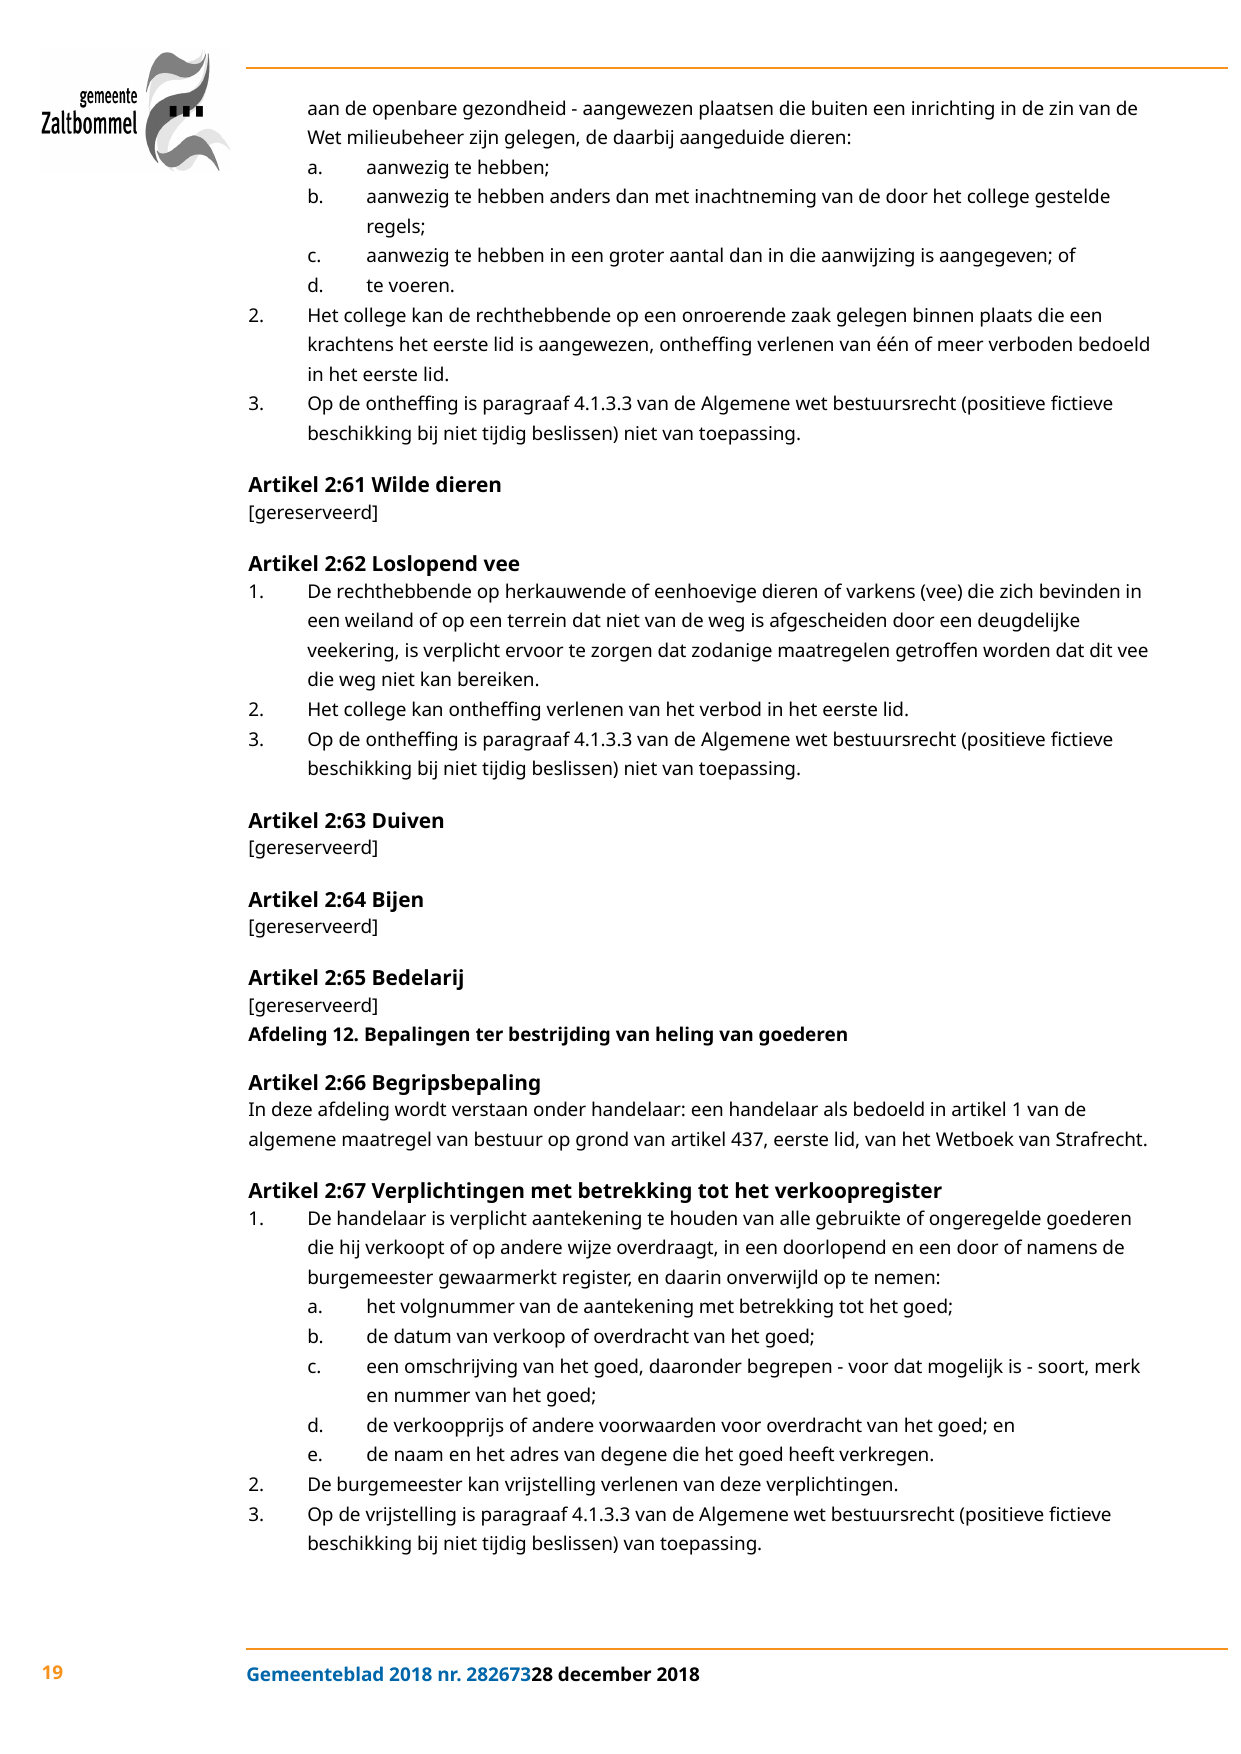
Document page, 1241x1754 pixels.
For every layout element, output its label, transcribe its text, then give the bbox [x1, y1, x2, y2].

text Artikel 2:66 Begripsbepaling [248, 1068, 1152, 1097]
text [gereserveerd] [248, 834, 1152, 860]
list Op de vrijstelling is paragraaf 4.1.3.3 van de Algemene wet bestuursrecht (positieve fictieve beschikking bij niet tijdig beslissen) van toepassing. [248, 1501, 1152, 1556]
text Artikel 2:63 Duiven [248, 806, 1152, 834]
text Artikel 2:65 Bedelarij [248, 963, 1152, 992]
text [gereserveerd] [248, 913, 1152, 939]
text [gereserveerd] [248, 499, 1152, 525]
list aan de openbare gezondheid - aangewezen plaatsen die buiten een inrichting in de zin van de Wet milieubeheer zijn gelegen, de daarbij aangeduide dieren: [248, 95, 1152, 150]
picture [41, 47, 231, 172]
text Artikel 2:67 Verplichtingen met betrekking tot het verkoopregister [248, 1177, 1152, 1205]
text Afdeling 12. Bepalingen ter bestrijding van heling van goederen [248, 1022, 1152, 1047]
list aanwezig te hebben; [307, 154, 1152, 180]
text [gereserveerd] [248, 992, 1152, 1018]
list Op de ontheffing is paragraaf 4.1.3.3 van de Algemene wet bestuursrecht (positieve fictieve beschikking bij niet tijdig beslissen) niet van toepassing. [248, 391, 1152, 446]
list aanwezig te hebben anders dan met inachtneming van de door het college gestelde regels; [307, 183, 1152, 239]
list De rechthebbende op herkauwende of eenhoevige dieren of varkens (vee) die zich bevinden in een weiland of op een terrein dat niet van de weg is afgescheiden door een deugdelijke veekering, is verplicht ervoor te zorgen dat zodanige maatregelen getroffen worden dat dit vee die weg niet kan bereiken. [248, 578, 1152, 692]
text Artikel 2:62 Loslopend vee [248, 549, 1152, 578]
list Op de ontheffing is paragraaf 4.1.3.3 van de Algemene wet bestuursrecht (positieve fictieve beschikking bij niet tijdig beslissen) niet van toepassing. [248, 726, 1152, 781]
list de verkoopprijs of andere voorwaarden voor overdracht van het goed; en [307, 1412, 1152, 1438]
list Het college kan ontheffing verlenen van het verbod in het eerste lid. [248, 696, 1152, 722]
list aanwezig te hebben in een groter aantal dan in die aanwijzing is aangegeven; of [307, 243, 1152, 268]
list Het college kan de rechthebbende op een onroerende zaak gelegen binnen plaats die een krachtens het eerste lid is aangewezen, ontheffing verlenen van één of meer verboden bedoeld in het eerste lid. [248, 302, 1152, 387]
text Artikel 2:61 Wilde dieren [248, 471, 1152, 499]
list de datum van verkoop of overdracht van het goed; [307, 1323, 1152, 1349]
list een omschrijving van het goed, daaronder begrepen - voor dat mogelijk is - soort, merk en nummer van het goed; [307, 1353, 1152, 1408]
text In deze afdeling wordt verstaan onder handelaar: een handelaar als bedoeld in artikel 1 van de algemene maatregel van bestuur op grond van artikel 437, eerste lid, van het Wetboek van Strafrecht. [248, 1097, 1152, 1152]
list te voeren. [307, 272, 1152, 298]
list De burgemeester kan vrijstelling verlenen van deze verplichtingen. [248, 1471, 1152, 1497]
text Artikel 2:64 Bijen [248, 885, 1152, 913]
list de naam en het adres van degene die het goed heeft verkregen. [307, 1442, 1152, 1467]
list De handelaar is verplicht aantekening te houden van alle gebruikte of ongeregelde goederen die hij verkoopt of op andere wijze overdraagt, in een doorlopend en een door of namens de burgemeester gewaarmerkt register, en daarin onverwijld op te nemen: [248, 1205, 1152, 1290]
list het volgnummer van de aantekening met betrekking tot het goed; [307, 1294, 1152, 1319]
